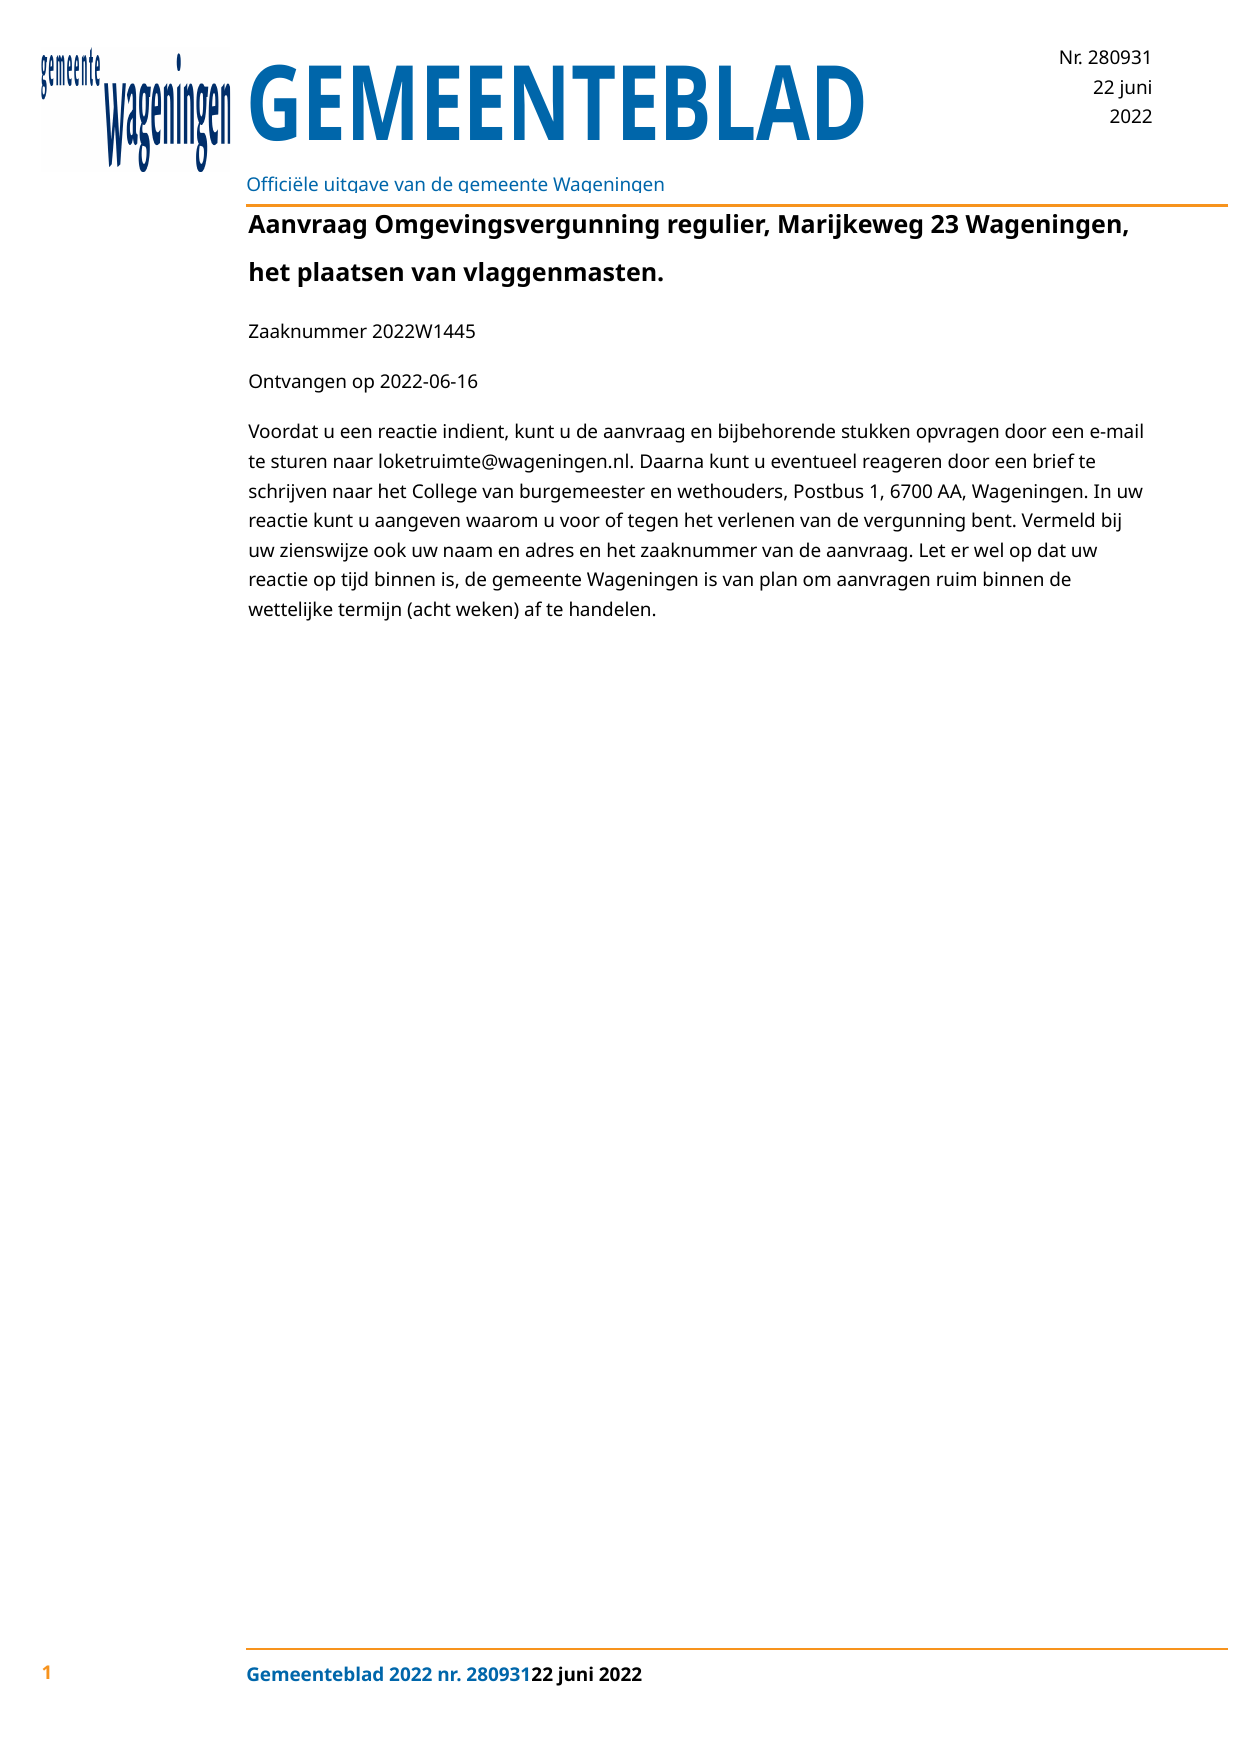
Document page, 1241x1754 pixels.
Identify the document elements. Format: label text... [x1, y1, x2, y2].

text Ontvangen op 2022-06-16 [248, 368, 1152, 394]
text Zaaknummer 2022W1445 [248, 318, 1152, 344]
text Aanvraag Omgevingsvergunning regulier, Marijkeweg 23 Wageningen, het plaatsen van vlaggenmasten. [248, 207, 1152, 288]
text Voordat u een reactie indient, kunt u de aanvraag en bijbehorende stukken opvragen door een e-mail te sturen naar loketruimte@wageningen.nl. Daarna kunt u eventueel reageren door een brief te schrijven naar het College van burgemeester en wethouders, Postbus 1, 6700 AA, Wageningen. In uw reactie kunt u aangeven waarom u voor of tegen het verlenen van de vergunning bent. Vermeld bij uw zienswijze ook uw naam en adres en het zaaknummer van de aanvraag. Let er wel op dat uw reactie op tijd binnen is, de gemeente Wageningen is van plan om aanvragen ruim binnen de wettelijke termijn (acht weken) af te handelen. [248, 419, 1152, 622]
picture [41, 47, 231, 172]
